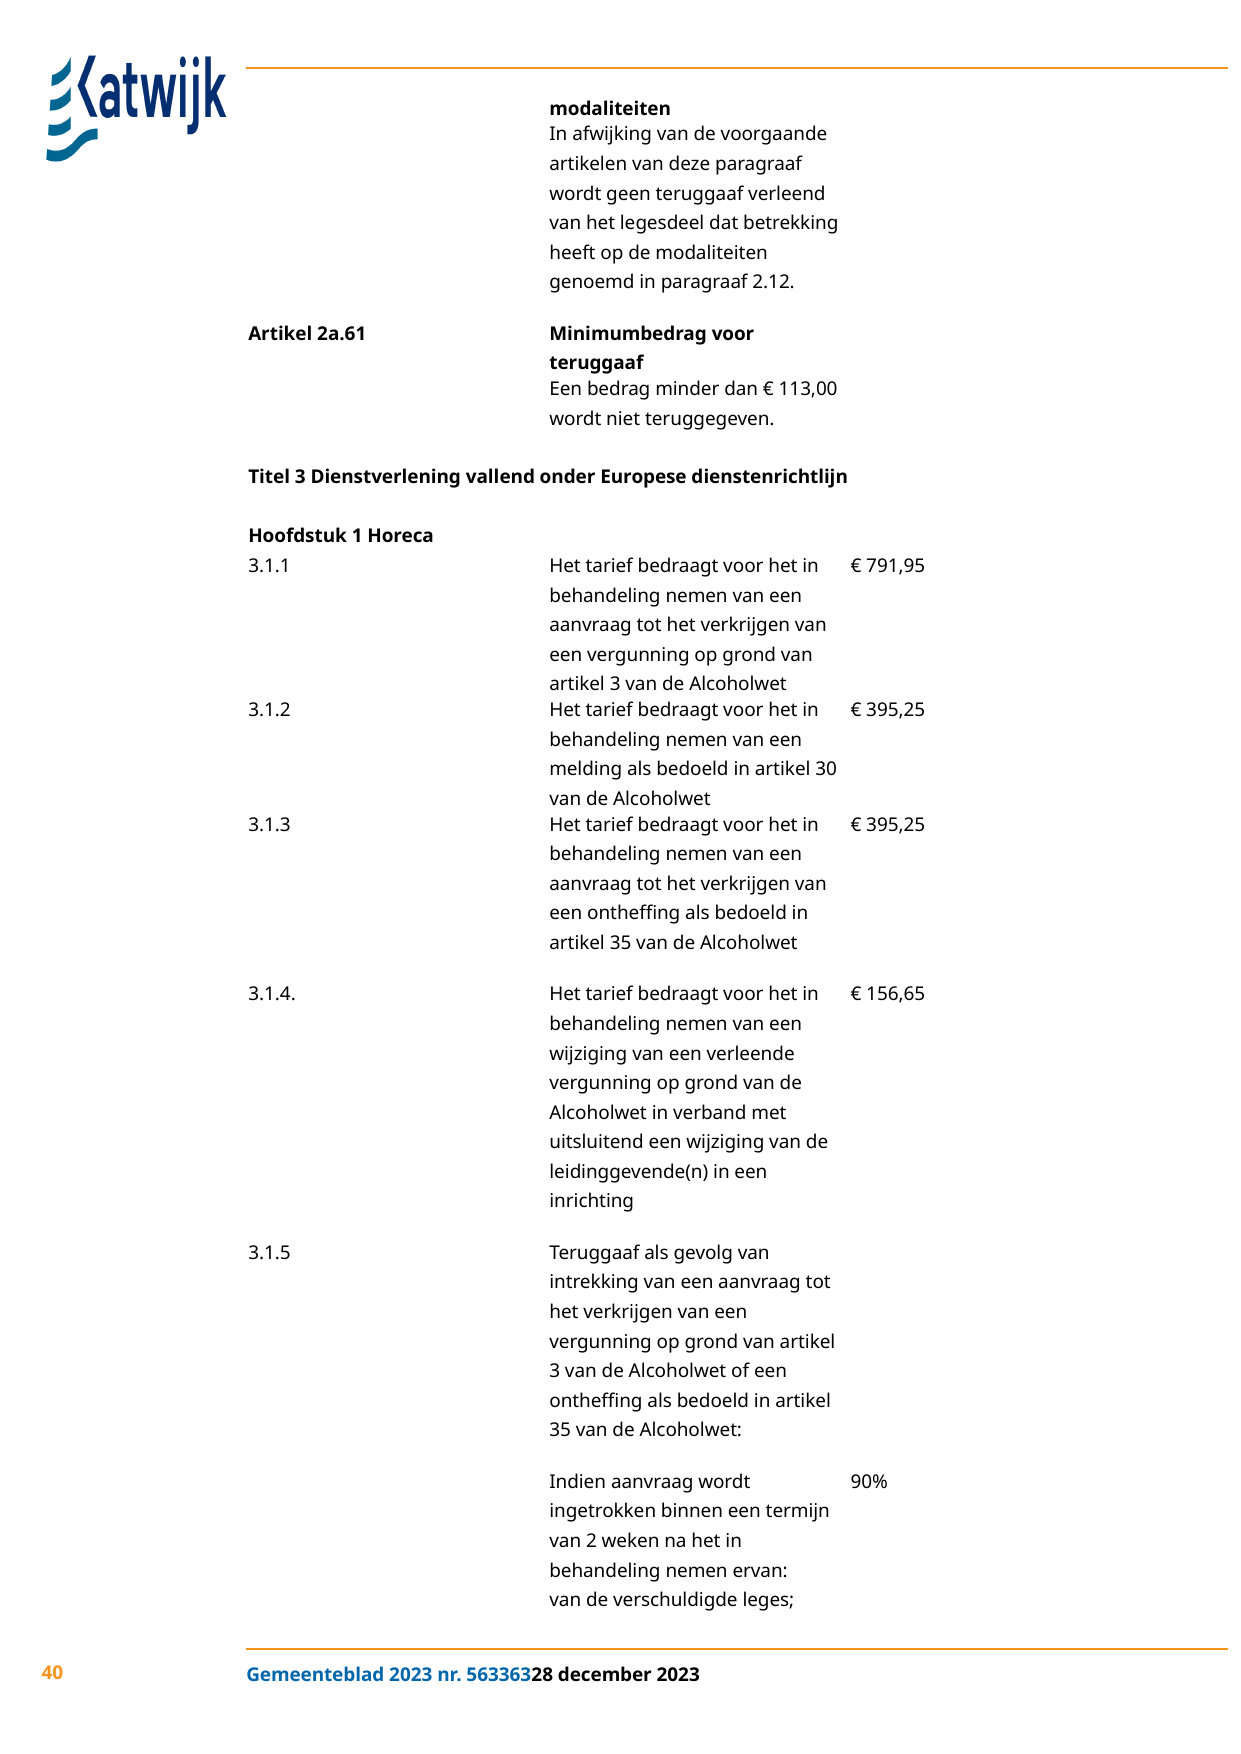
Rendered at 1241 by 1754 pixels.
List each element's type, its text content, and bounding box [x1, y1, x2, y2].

table_cell € 395,25 [850, 811, 1152, 955]
table_cell [549, 1213, 850, 1239]
table_cell In afwijking van de voorgaande artikelen van deze paragraaf wordt geen teruggaaf verleend van het legesdeel dat betrekking heeft op de modaliteiten genoemd in paragraaf 2.12. [549, 121, 850, 294]
table_cell € 156,65 [850, 981, 1152, 1213]
table_cell [850, 294, 1152, 320]
table_cell Het tarief bedraagt voor het in behandeling nemen van een aanvraag tot het verkrijgen van een ontheffing als bedoeld in artikel 35 van de Alcoholwet [549, 811, 850, 955]
table_cell [248, 955, 549, 981]
table_cell [248, 1213, 549, 1239]
table_cell Teruggaaf als gevolg van intrekking van een aanvraag tot het verkrijgen van een vergunning op grond van artikel 3 van de Alcoholwet of een ontheffing als bedoeld in artikel 35 van de Alcoholwet: [549, 1239, 850, 1442]
table_cell [549, 955, 850, 981]
table_cell Minimumbedrag voor teruggaaf [549, 320, 850, 375]
table_cell [248, 121, 549, 294]
table_header 3.1.1 [248, 552, 549, 696]
table_cell Het tarief bedraagt voor het in behandeling nemen van een melding als bedoeld in artikel 30 van de Alcoholwet [549, 696, 850, 811]
table_cell [850, 1239, 1152, 1442]
table_cell [248, 95, 549, 121]
table_cell modaliteiten [549, 95, 850, 121]
table_cell 3.1.3 [248, 811, 549, 955]
table_cell [850, 955, 1152, 981]
table_cell Het tarief bedraagt voor het in behandeling nemen van een wijziging van een verleende vergunning op grond van de Alcoholwet in verband met uitsluitend een wijziging van de leidinggevende(n) in een inrichting [549, 981, 850, 1213]
table_cell [248, 1442, 549, 1468]
table_cell 3.1.2 [248, 696, 549, 811]
table_cell [248, 375, 549, 431]
table_cell € 395,25 [850, 696, 1152, 811]
table_cell Indien aanvraag wordt ingetrokken binnen een termijn van 2 weken na het in behandeling nemen ervan: van de verschuldigde leges; [549, 1468, 850, 1612]
table_cell Een bedrag minder dan € 113,00 wordt niet teruggegeven. [549, 375, 850, 431]
picture [41, 47, 231, 172]
table_cell [850, 320, 1152, 375]
table_cell [850, 95, 1152, 121]
table_cell 90% [850, 1468, 1152, 1612]
table_cell [850, 375, 1152, 431]
table_cell [850, 1213, 1152, 1239]
table_cell [850, 1442, 1152, 1468]
table_cell [850, 121, 1152, 294]
table_cell Artikel 2a.61 [248, 320, 549, 375]
table_cell [248, 294, 850, 320]
table_cell [248, 1468, 549, 1612]
table_header Het tarief bedraagt voor het in behandeling nemen van een aanvraag tot het verkrijgen van een vergunning op grond van artikel 3 van de Alcoholwet [549, 552, 850, 696]
table_cell 3.1.5 [248, 1239, 549, 1442]
table_header € 791,95 [850, 552, 1152, 696]
text Hoofdstuk 1 Horeca [248, 522, 1152, 548]
table_cell 3.1.4. [248, 981, 549, 1213]
table_cell [549, 1442, 850, 1468]
text Titel 3 Dienstverlening vallend onder Europese dienstenrichtlijn [248, 463, 1152, 489]
